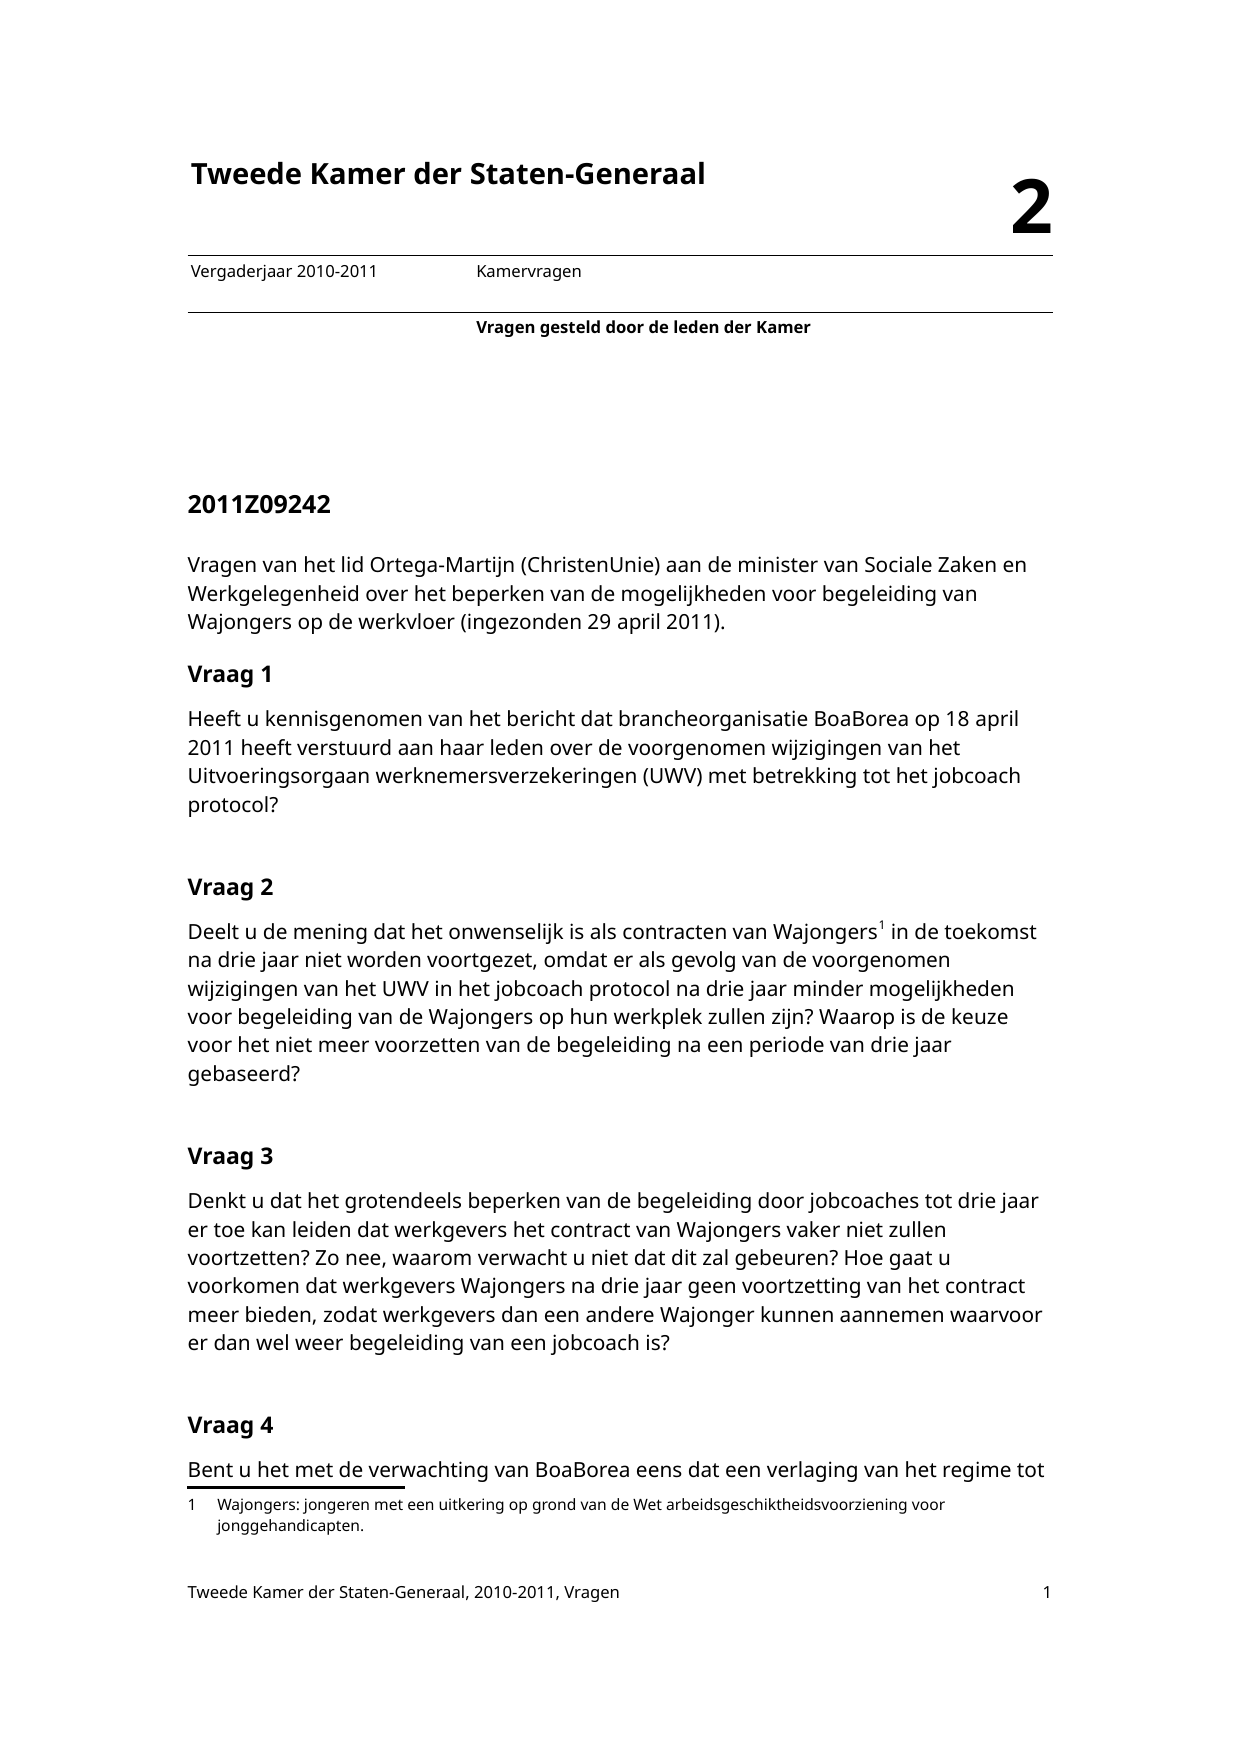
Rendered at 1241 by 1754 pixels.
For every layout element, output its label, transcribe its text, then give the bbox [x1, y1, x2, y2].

text 2011Z09242 [187, 487, 1053, 521]
subtitle Vraag 3 [187, 1140, 1053, 1171]
text Heeft u kennisgenomen van het bericht dat brancheorganisatie BoaBorea op 18 april 2011 heeft verstuurd aan haar leden over de voorgenomen wijzigingen van het Uitvoeringsorgaan werknemersverzekeringen (UWV) met betrekking tot het jobcoach protocol? [187, 704, 1053, 818]
text Vragen van het lid Ortega-Martijn (ChristenUnie) aan de minister van Sociale Zaken en Werkgelegenheid over het beperken van de mogelijkheden voor begeleiding van Wajongers op de werkvloer (ingezonden 29 april 2011). [187, 550, 1053, 636]
table_cell Vergaderjaar 2010-2011 [188, 256, 473, 312]
subtitle Vraag 2 [187, 871, 1053, 902]
text Wajongers: jongeren met een uitkering op grond van de Wet arbeidsgeschiktheidsvoorziening voor jonggehandicapten. [187, 1479, 1053, 1536]
text Denkt u dat het grotendeels beperken van de begeleiding door jobcoaches tot drie jaar er toe kan leiden dat werkgevers het contract van Wajongers vaker niet zullen voortzetten? Zo nee, waarom verwacht u niet dat dit zal gebeuren? Hoe gaat u voorkomen dat werkgevers Wajongers na drie jaar geen voortzetting van het contract meer bieden, zodat werkgevers dan een andere Wajonger kunnen aannemen waarvoor er dan wel weer begeleiding van een jobcoach is? [187, 1186, 1053, 1357]
text Deelt u de mening dat het onwenselijk is als contracten van Wajongers in de toekomst na drie jaar niet worden voortgezet, omdat er als gevolg van de voorgenomen wijzigingen van het UWV in het jobcoach protocol na drie jaar minder mogelijkheden voor begeleiding van de Wajongers op hun werkplek zullen zijn? Waarop is de keuze voor het niet meer voorzetten van de begeleiding na een periode van drie jaar gebaseerd? [187, 917, 1053, 1087]
table_cell Kamervragen [473, 256, 1053, 312]
table_header 2 [880, 150, 1053, 255]
table_header Tweede Kamer der Staten-Generaal [188, 150, 879, 255]
table_cell Vragen gesteld door de leden der Kamer [473, 313, 1053, 339]
table_cell [188, 313, 473, 339]
subtitle Vraag 1 [187, 658, 1053, 689]
